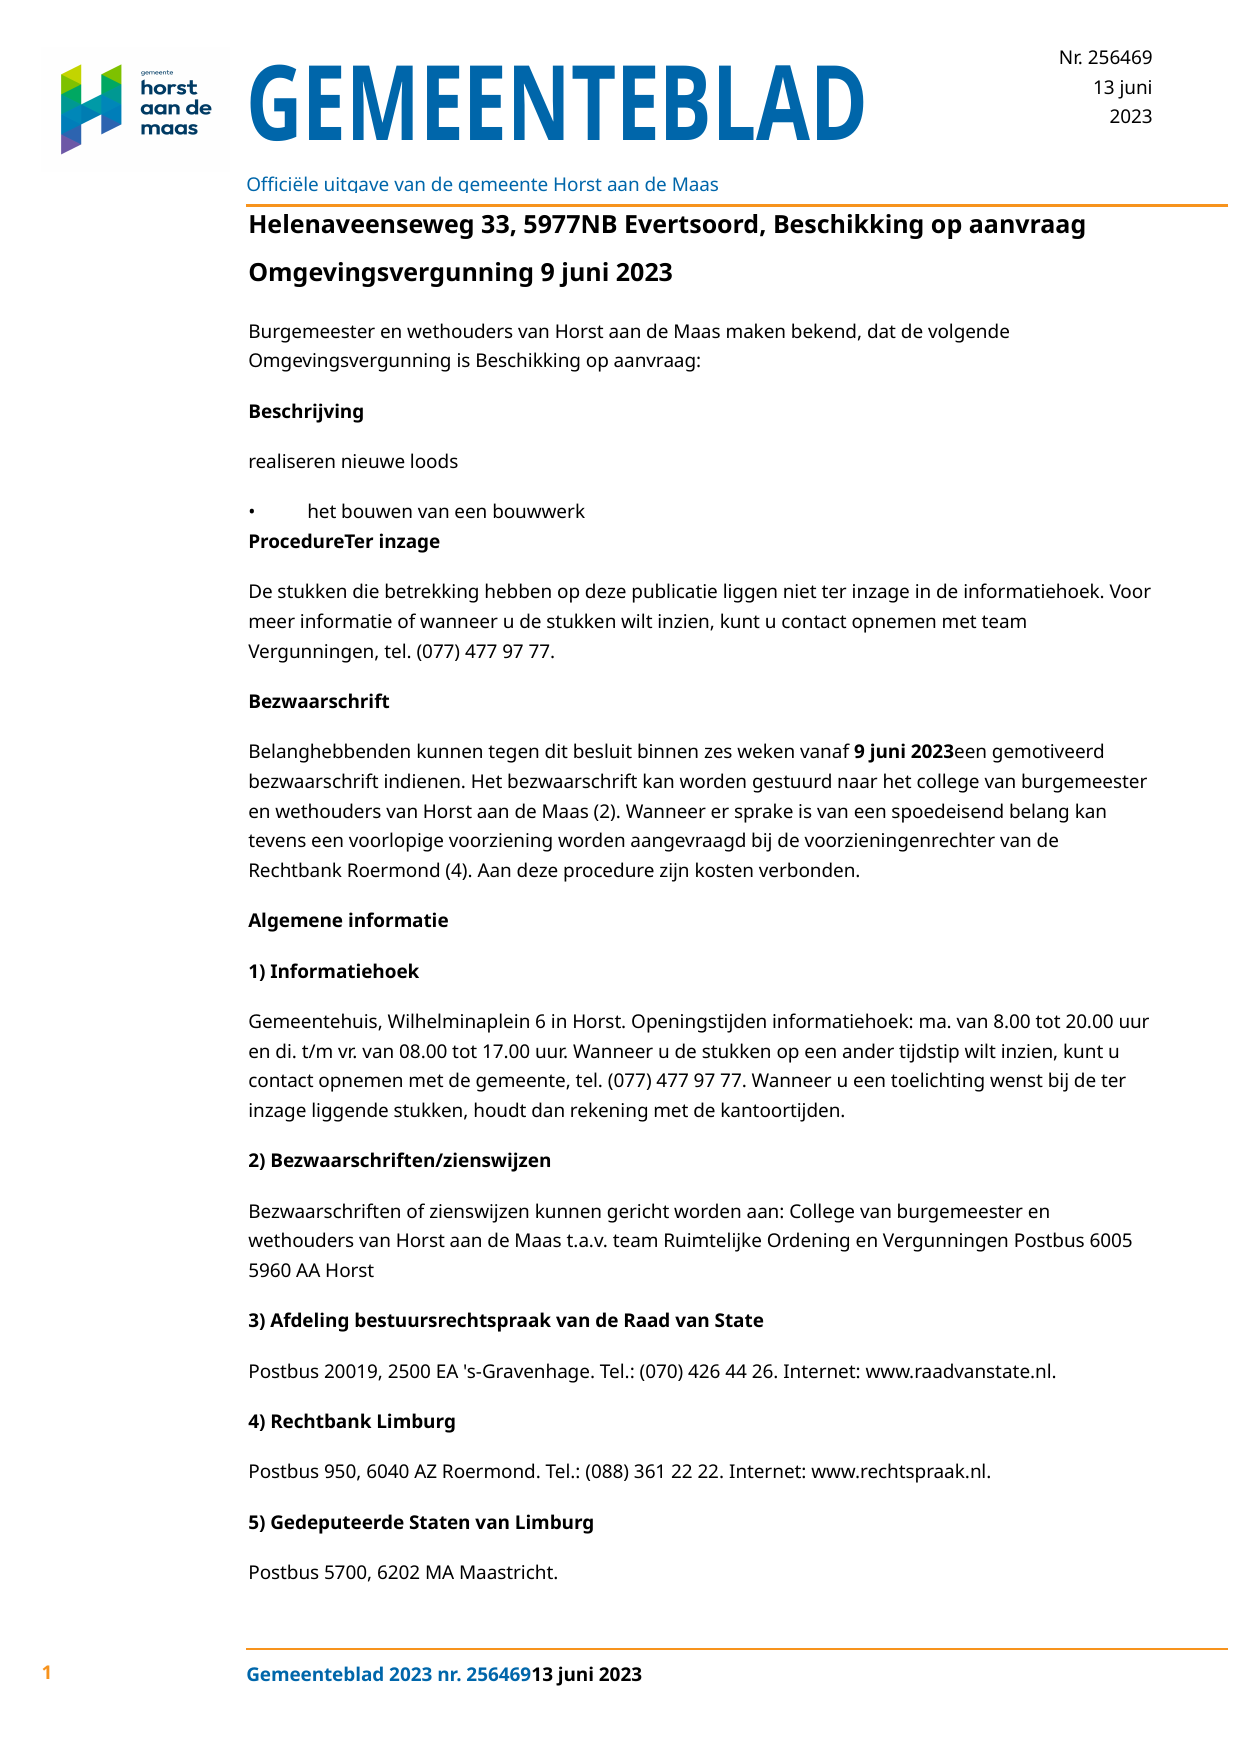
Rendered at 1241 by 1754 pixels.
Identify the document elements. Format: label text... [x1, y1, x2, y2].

text Helenaveenseweg 33, 5977NB Evertsoord, Beschikking op aanvraag Omgevingsvergunning 9 juni 2023 [248, 207, 1152, 288]
list het bouwen van een bouwwerk [248, 499, 1152, 524]
text 2) Bezwaarschriften/zienswijzen [248, 1147, 1152, 1173]
text Bezwaarschriften of zienswijzen kunnen gericht worden aan: College van burgemeester en wethouders van Horst aan de Maas t.a.v. team Ruimtelijke Ordening en Vergunningen Postbus 6005 5960 AA Horst [248, 1198, 1152, 1283]
text Burgemeester en wethouders van Horst aan de Maas maken bekend, dat de volgende Omgevingsvergunning is Beschikking op aanvraag: [248, 318, 1152, 373]
text 4) Rechtbank Limburg [248, 1408, 1152, 1434]
text Beschrijving [248, 398, 1152, 424]
text Algemene informatie [248, 907, 1152, 933]
text Postbus 950, 6040 AZ Roermond. Tel.: (088) 361 22 22. Internet: www.rechtspraak.nl. [248, 1459, 1152, 1484]
text Bezwaarschrift [248, 688, 1152, 714]
text 1) Informatiehoek [248, 958, 1152, 984]
text Postbus 5700, 6202 MA Maastricht. [248, 1559, 1152, 1585]
text Postbus 20019, 2500 EA 's-Gravenhage. Tel.: (070) 426 44 26. Internet: www.raadvanstate.nl. [248, 1358, 1152, 1384]
text 5) Gedeputeerde Staten van Limburg [248, 1509, 1152, 1535]
text Gemeentehuis, Wilhelminaplein 6 in Horst. Openingstijden informatiehoek: ma. van 8.00 tot 20.00 uur en di. t/m vr. van 08.00 tot 17.00 uur. Wanneer u de stukken op een ander tijdstip wilt inzien, kunt u contact opnemen met de gemeente, tel. (077) 477 97 77. Wanneer u een toelichting wenst bij de ter inzage liggende stukken, houdt dan rekening met de kantoortijden. [248, 1008, 1152, 1123]
text De stukken die betrekking hebben op deze publicatie liggen niet ter inzage in de informatiehoek. Voor meer informatie of wanneer u de stukken wilt inzien, kunt u contact opnemen met team Vergunningen, tel. (077) 477 97 77. [248, 579, 1152, 664]
text realiseren nieuwe loods [248, 448, 1152, 474]
text ProcedureTer inzage [248, 528, 1152, 554]
picture [41, 47, 231, 172]
text Belanghebbenden kunnen tegen dit besluit binnen zes weken vanaf 9 juni 2023een gemotiveerd bezwaarschrift indienen. Het bezwaarschrift kan worden gestuurd naar het college van burgemeester en wethouders van Horst aan de Maas (2). Wanneer er sprake is van een spoedeisend belang kan tevens een voorlopige voorziening worden aangevraagd bij de voorzieningenrechter van de Rechtbank Roermond (4). Aan deze procedure zijn kosten verbonden. [248, 739, 1152, 883]
text 3) Afdeling bestuursrechtspraak van de Raad van State [248, 1307, 1152, 1333]
